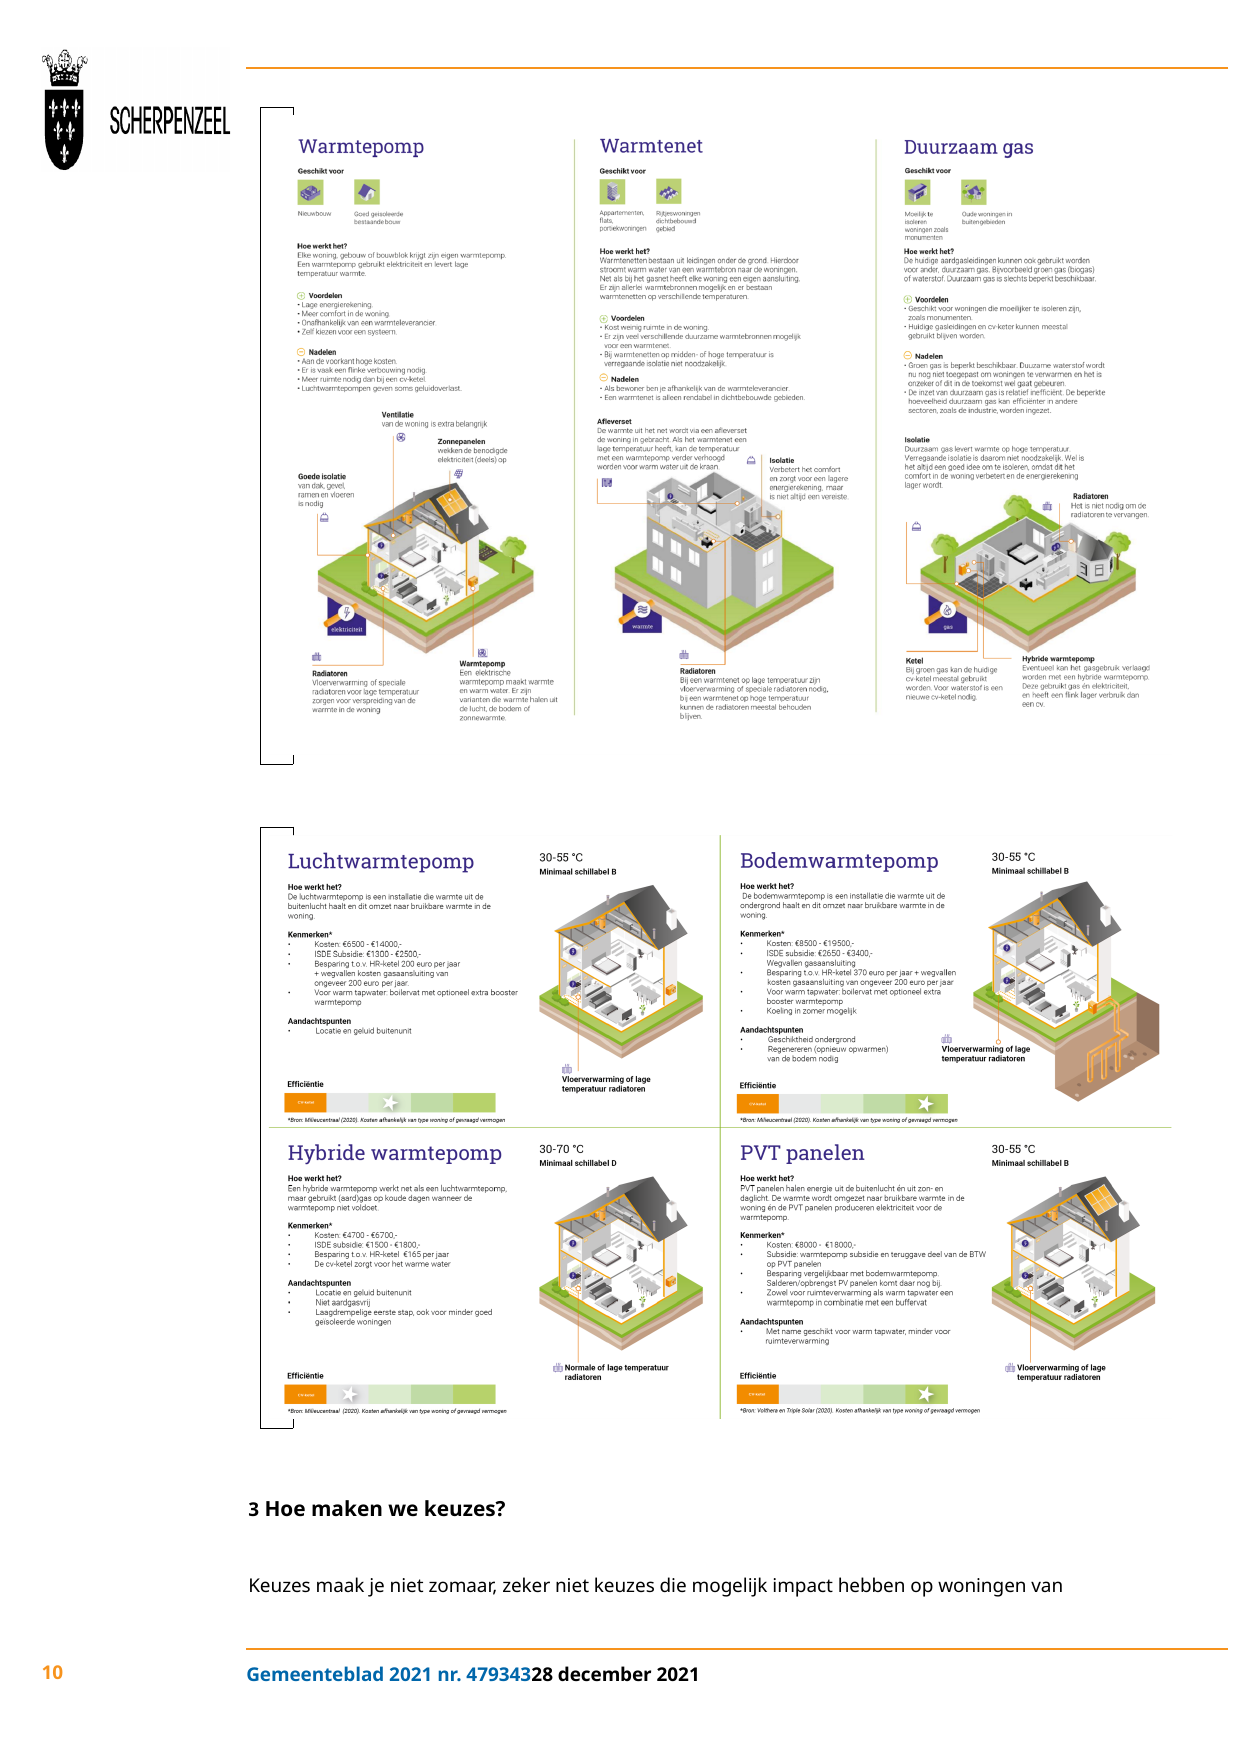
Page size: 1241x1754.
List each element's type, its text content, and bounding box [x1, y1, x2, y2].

picture [41, 47, 231, 172]
text 3 Hoe maken we keuzes? [248, 1494, 1152, 1523]
picture [268, 115, 1173, 755]
picture [268, 835, 1173, 1419]
text Keuzes maak je niet zomaar, zeker niet keuzes die mogelijk impact hebben op woningen van [248, 1572, 1152, 1598]
